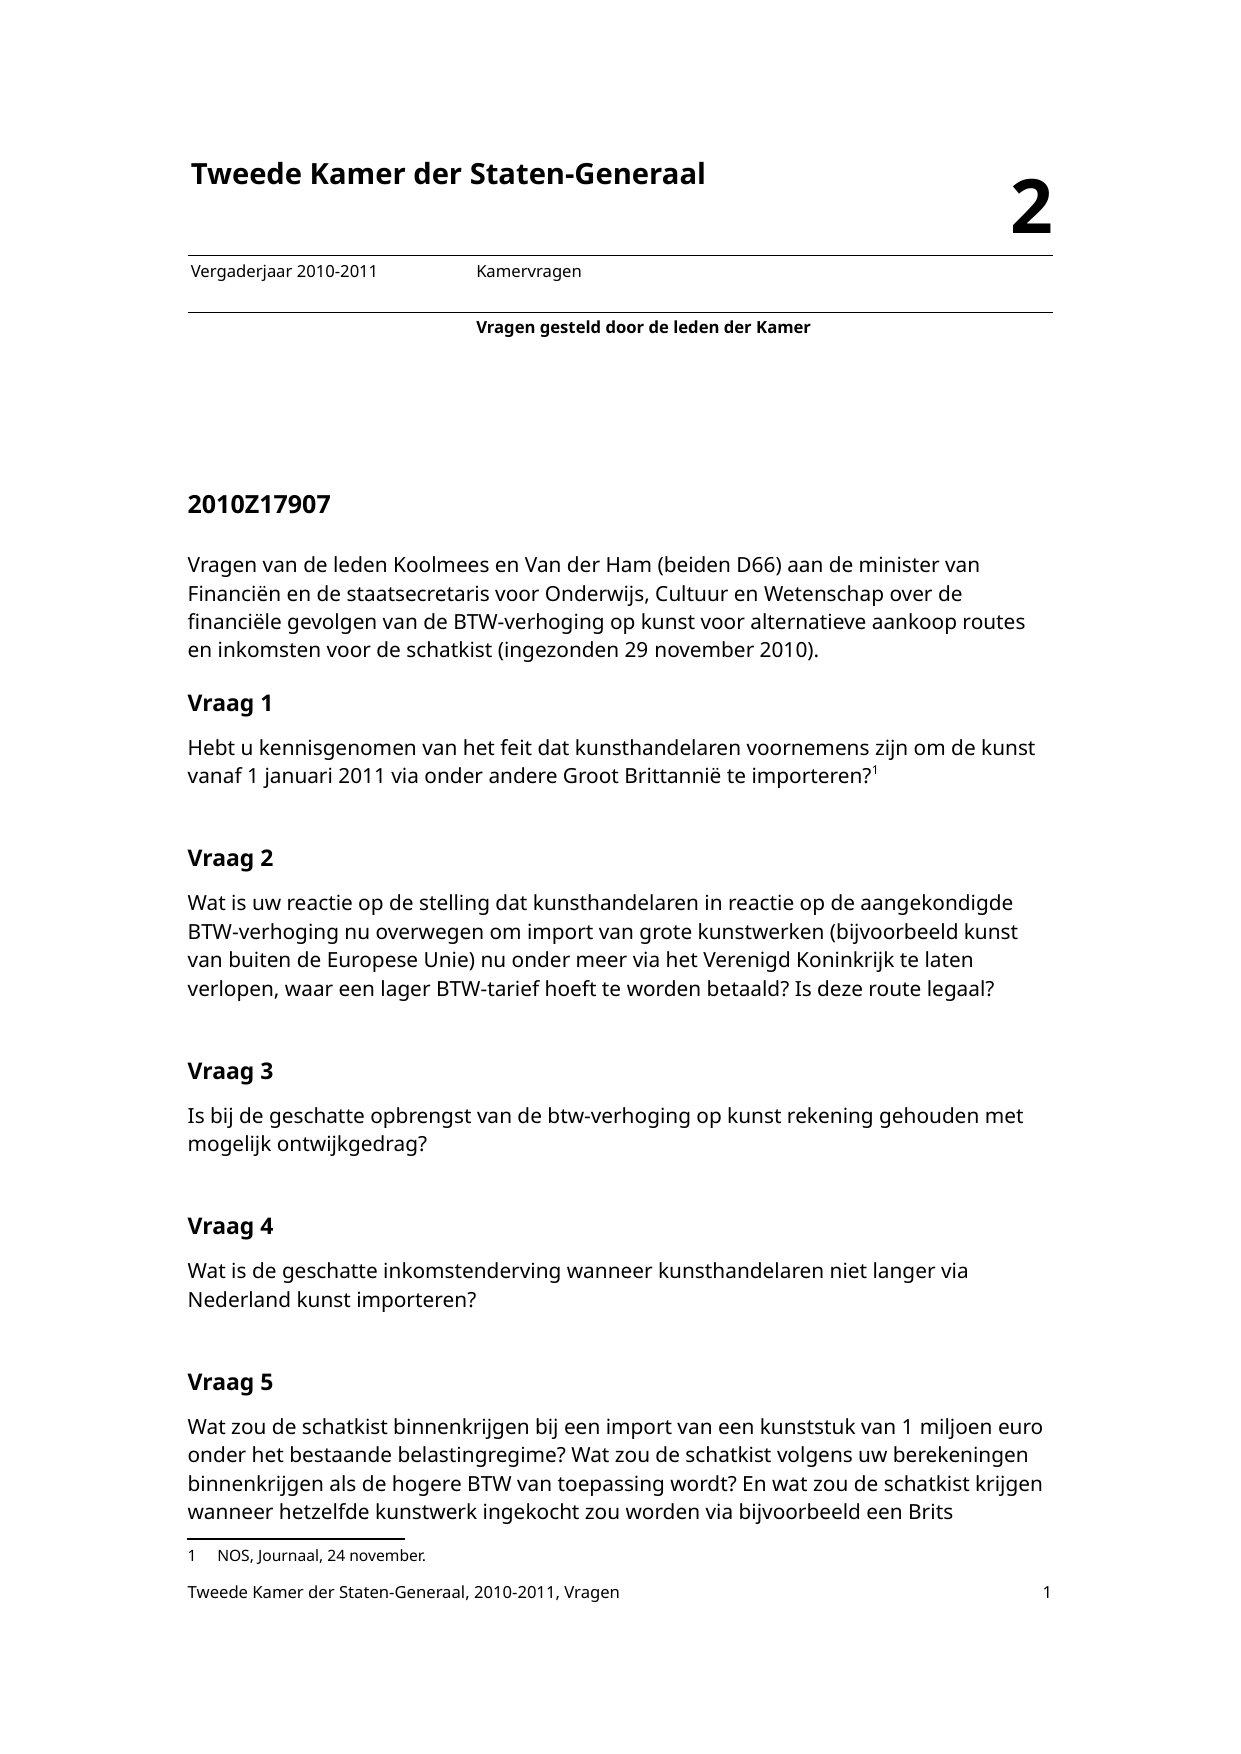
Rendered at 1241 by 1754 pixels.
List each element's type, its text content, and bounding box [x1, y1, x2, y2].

text Wat is de geschatte inkomstenderving wanneer kunsthandelaren niet langer via Nederland kunst importeren? [187, 1257, 1053, 1313]
text Wat zou de schatkist binnenkrijgen bij een import van een kunststuk van 1 miljoen euro onder het bestaande belastingregime? Wat zou de schatkist volgens uw berekeningen binnenkrijgen als de hogere BTW van toepassing wordt? En wat zou de schatkist krijgen wanneer hetzelfde kunstwerk ingekocht zou worden via bijvoorbeeld een Brits [187, 1412, 1053, 1526]
text Hebt u kennisgenomen van het feit dat kunsthandelaren voornemens zijn om de kunst vanaf 1 januari 2011 via onder andere Groot Brittannië te importeren? [187, 733, 1053, 790]
text Is bij de geschatte opbrengst van de btw-verhoging op kunst rekening gehouden met mogelijk ontwijkgedrag? [187, 1101, 1053, 1158]
table_header 2 [880, 150, 1053, 255]
subtitle Vraag 2 [187, 842, 1053, 873]
subtitle Vraag 4 [187, 1210, 1053, 1242]
subtitle Vraag 3 [187, 1055, 1053, 1086]
table_header Tweede Kamer der Staten-Generaal [188, 150, 879, 255]
text Wat is uw reactie op de stelling dat kunsthandelaren in reactie op de aangekondigde BTW-verhoging nu overwegen om import van grote kunstwerken (bijvoorbeeld kunst van buiten de Europese Unie) nu onder meer via het Verenigd Koninkrijk te laten verlopen, waar een lager BTW-tarief hoeft te worden betaald? Is deze route legaal? [187, 888, 1053, 1002]
table_cell Vergaderjaar 2010-2011 [188, 256, 473, 312]
table_cell [188, 313, 473, 339]
subtitle Vraag 5 [187, 1366, 1053, 1397]
text NOS, Journaal, 24 november. [187, 1538, 1053, 1566]
text 2010Z17907 [187, 487, 1053, 521]
text Vragen van de leden Koolmees en Van der Ham (beiden D66) aan de minister van Financiën en de staatsecretaris voor Onderwijs, Cultuur en Wetenschap over de financiële gevolgen van de BTW-verhoging op kunst voor alternatieve aankoop routes en inkomsten voor de schatkist (ingezonden 29 november 2010). [187, 550, 1053, 664]
table_cell Vragen gesteld door de leden der Kamer [473, 313, 1053, 339]
subtitle Vraag 1 [187, 687, 1053, 718]
table_cell Kamervragen [473, 256, 1053, 312]
